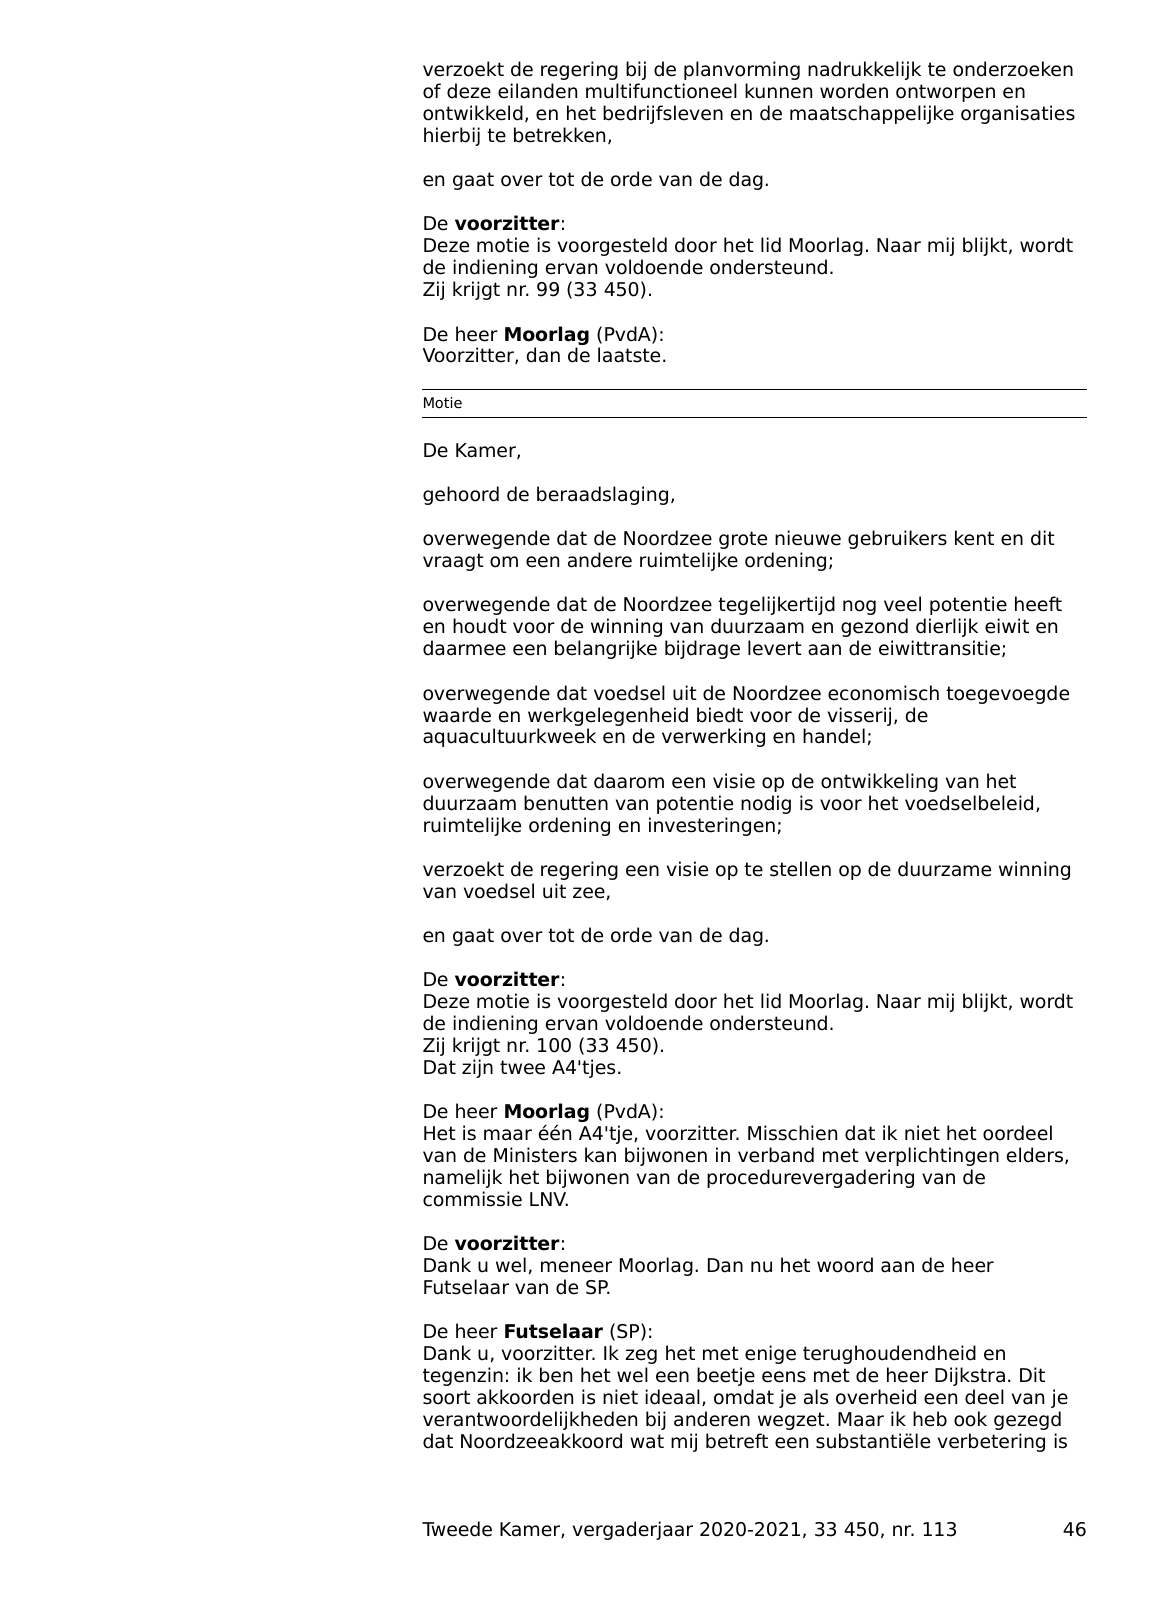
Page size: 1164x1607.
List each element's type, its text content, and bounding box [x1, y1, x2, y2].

text De Kamer, [422, 440, 1087, 462]
text Dank u wel, meneer Moorlag. Dan nu het woord aan de heer Futselaar van de SP. [422, 1255, 1087, 1299]
text Voorzitter, dan de laatste. [422, 345, 1087, 367]
text verzoekt de regering een visie op te stellen op de duurzame winning van voedsel uit zee, [422, 859, 1087, 903]
table_header Motie [422, 390, 1087, 417]
text De voorzitter: [422, 969, 1087, 991]
text overwegende dat de Noordzee tegelijkertijd nog veel potentie heeft en houdt voor de winning van duurzaam en gezond dierlijk eiwit en daarmee een belangrijke bijdrage levert aan de eiwittransitie; [422, 594, 1087, 660]
text De heer Moorlag (PvdA): [422, 1101, 1087, 1123]
text Dat zijn twee A4'tjes. [422, 1057, 1087, 1079]
text verzoekt de regering bij de planvorming nadrukkelijk te onderzoeken of deze eilanden multifunctioneel kunnen worden ontworpen en ontwikkeld, en het bedrijfsleven en de maatschappelijke organisaties hierbij te betrekken, [422, 59, 1087, 147]
text Zij krijgt nr. 99 (33 450). [422, 279, 1087, 301]
text en gaat over tot de orde van de dag. [422, 925, 1087, 947]
text gehoord de beraadslaging, [422, 484, 1087, 506]
text Zij krijgt nr. 100 (33 450). [422, 1035, 1087, 1057]
text overwegende dat de Noordzee grote nieuwe gebruikers kent en dit vraagt om een andere ruimtelijke ordening; [422, 528, 1087, 572]
text Deze motie is voorgesteld door het lid Moorlag. Naar mij blijkt, wordt de indiening ervan voldoende ondersteund. [422, 235, 1087, 279]
text De voorzitter: [422, 213, 1087, 235]
text en gaat over tot de orde van de dag. [422, 169, 1087, 191]
text Dank u, voorzitter. Ik zeg het met enige terughoudendheid en tegenzin: ik ben het wel een beetje eens met de heer Dijkstra. Dit soort akkoorden is niet ideaal, omdat je als overheid een deel van je verantwoordelijkheden bij anderen wegzet. Maar ik heb ook gezegd dat Noordzeeakkoord wat mij betreft een substantiële verbetering is [422, 1343, 1087, 1453]
text Het is maar één A4'tje, voorzitter. Misschien dat ik niet het oordeel van de Ministers kan bijwonen in verband met verplichtingen elders, namelijk het bijwonen van de procedurevergadering van de commissie LNV. [422, 1123, 1087, 1211]
text overwegende dat daarom een visie op de ontwikkeling van het duurzaam benutten van potentie nodig is voor het voedselbeleid, ruimtelijke ordening en investeringen; [422, 771, 1087, 837]
text De heer Futselaar (SP): [422, 1321, 1087, 1343]
text De heer Moorlag (PvdA): [422, 323, 1087, 345]
text Deze motie is voorgesteld door het lid Moorlag. Naar mij blijkt, wordt de indiening ervan voldoende ondersteund. [422, 991, 1087, 1035]
text overwegende dat voedsel uit de Noordzee economisch toegevoegde waarde en werkgelegenheid biedt voor de visserij, de aquacultuurkweek en de verwerking en handel; [422, 682, 1087, 748]
text De voorzitter: [422, 1233, 1087, 1255]
